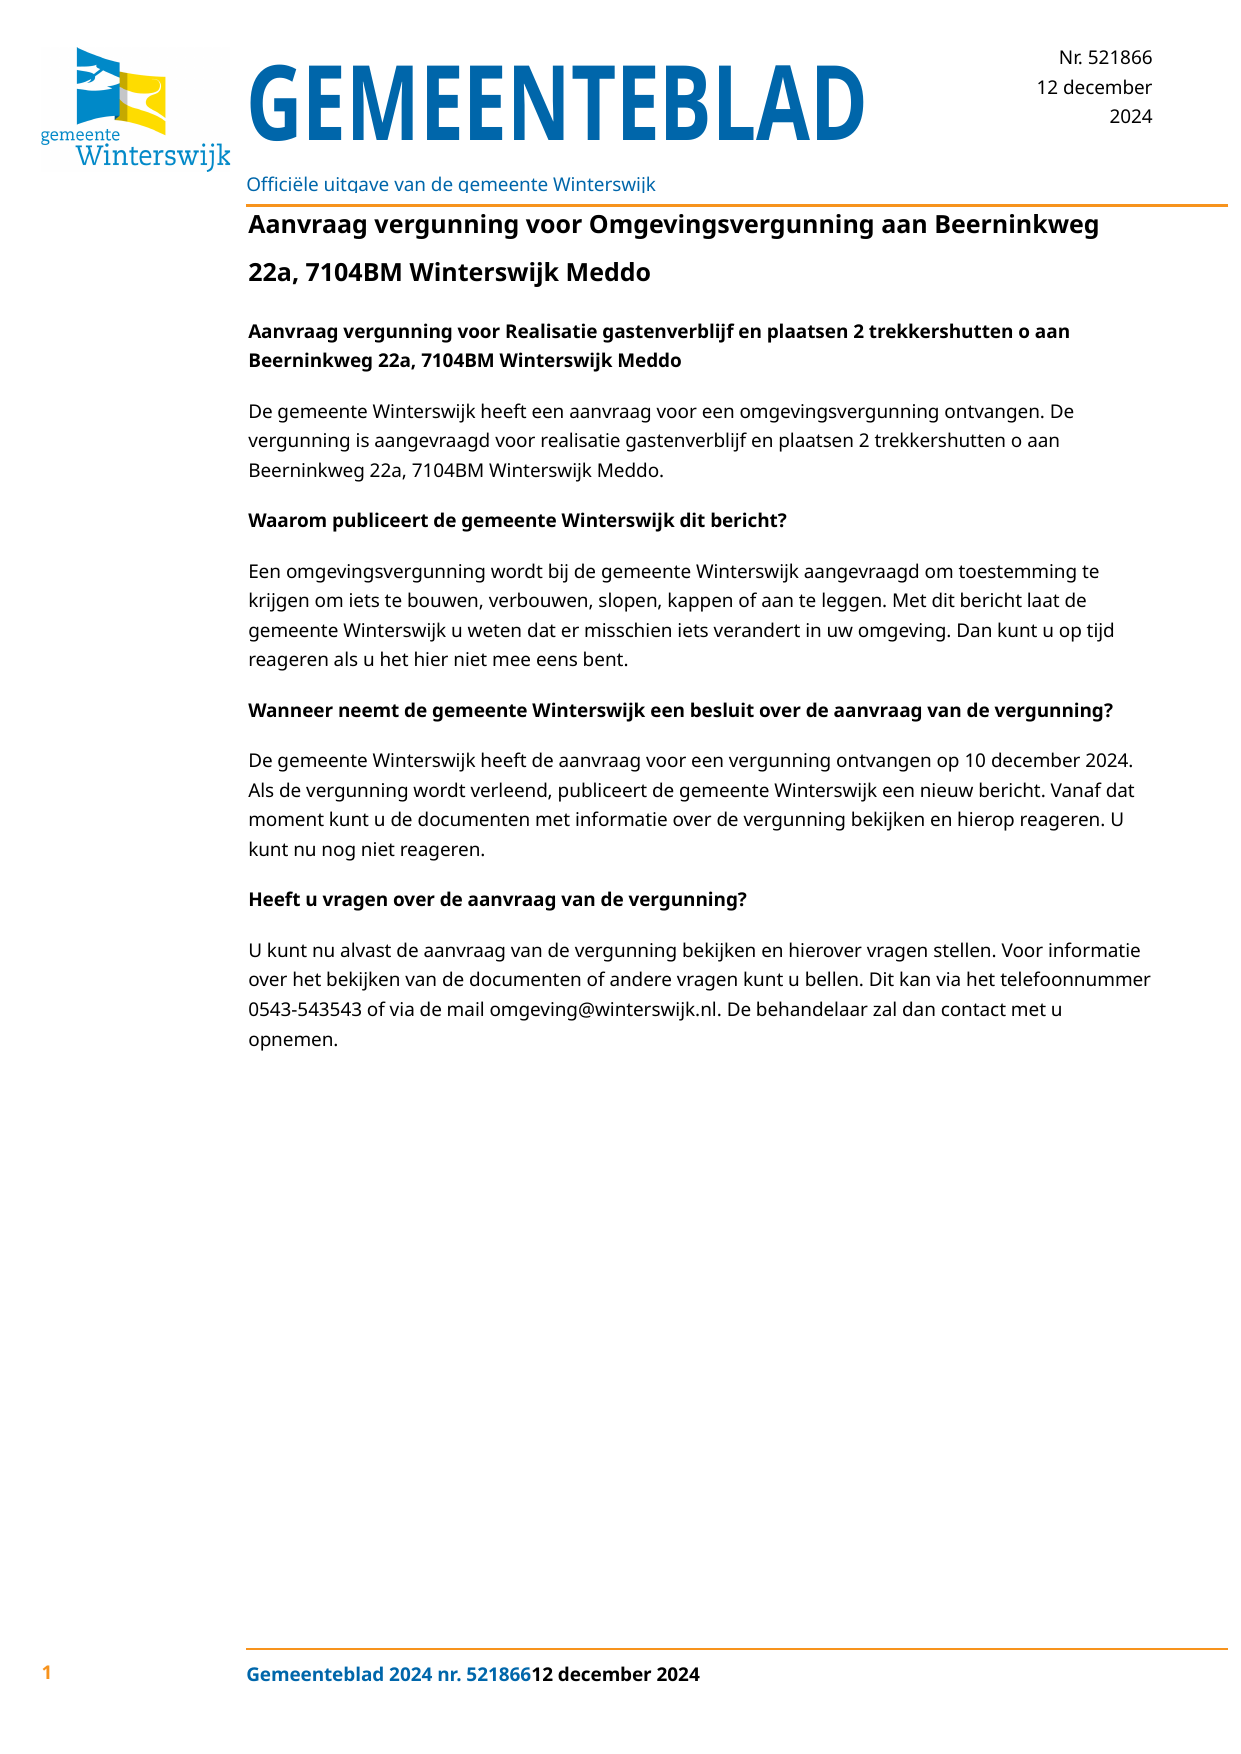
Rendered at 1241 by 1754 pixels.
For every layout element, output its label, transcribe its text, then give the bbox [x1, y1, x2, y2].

picture [225, 153, 231, 162]
text Wanneer neemt de gemeente Winterswijk een besluit over de aanvraag van de vergunning? [248, 697, 1152, 723]
text Aanvraag vergunning voor Realisatie gastenverblijf en plaatsen 2 trekkershutten o aan Beerninkweg 22a, 7104BM Winterswijk Meddo [248, 318, 1152, 373]
text Heeft u vragen over de aanvraag van de vergunning? [248, 887, 1152, 912]
text U kunt nu alvast de aanvraag van de vergunning bekijken en hierover vragen stellen. Voor informatie over het bekijken van de documenten of andere vragen kunt u bellen. Dit kan via het telefoonnummer 0543-543543 of via de mail omgeving@winterswijk.nl. De behandelaar zal dan contact met u opnemen. [248, 937, 1152, 1052]
text Een omgevingsvergunning wordt bij de gemeente Winterswijk aangevraagd om toestemming te krijgen om iets te bouwen, verbouwen, slopen, kappen of aan te leggen. Met dit bericht laat de gemeente Winterswijk u weten dat er misschien iets verandert in uw omgeving. Dan kunt u op tijd reageren als u het hier niet mee eens bent. [248, 558, 1152, 672]
picture [41, 47, 231, 172]
text Aanvraag vergunning voor Omgevingsvergunning aan Beerninkweg 22a, 7104BM Winterswijk Meddo [248, 207, 1152, 288]
text Waarom publiceert de gemeente Winterswijk dit bericht? [248, 507, 1152, 533]
text De gemeente Winterswijk heeft een aanvraag voor een omgevingsvergunning ontvangen. De vergunning is aangevraagd voor realisatie gastenverblijf en plaatsen 2 trekkershutten o aan Beerninkweg 22a, 7104BM Winterswijk Meddo. [248, 398, 1152, 483]
text De gemeente Winterswijk heeft de aanvraag voor een vergunning ontvangen op 10 december 2024. Als de vergunning wordt verleend, publiceert de gemeente Winterswijk een nieuw bericht. Vanaf dat moment kunt u de documenten met informatie over de vergunning bekijken en hierop reageren. U kunt nu nog niet reageren. [248, 747, 1152, 862]
